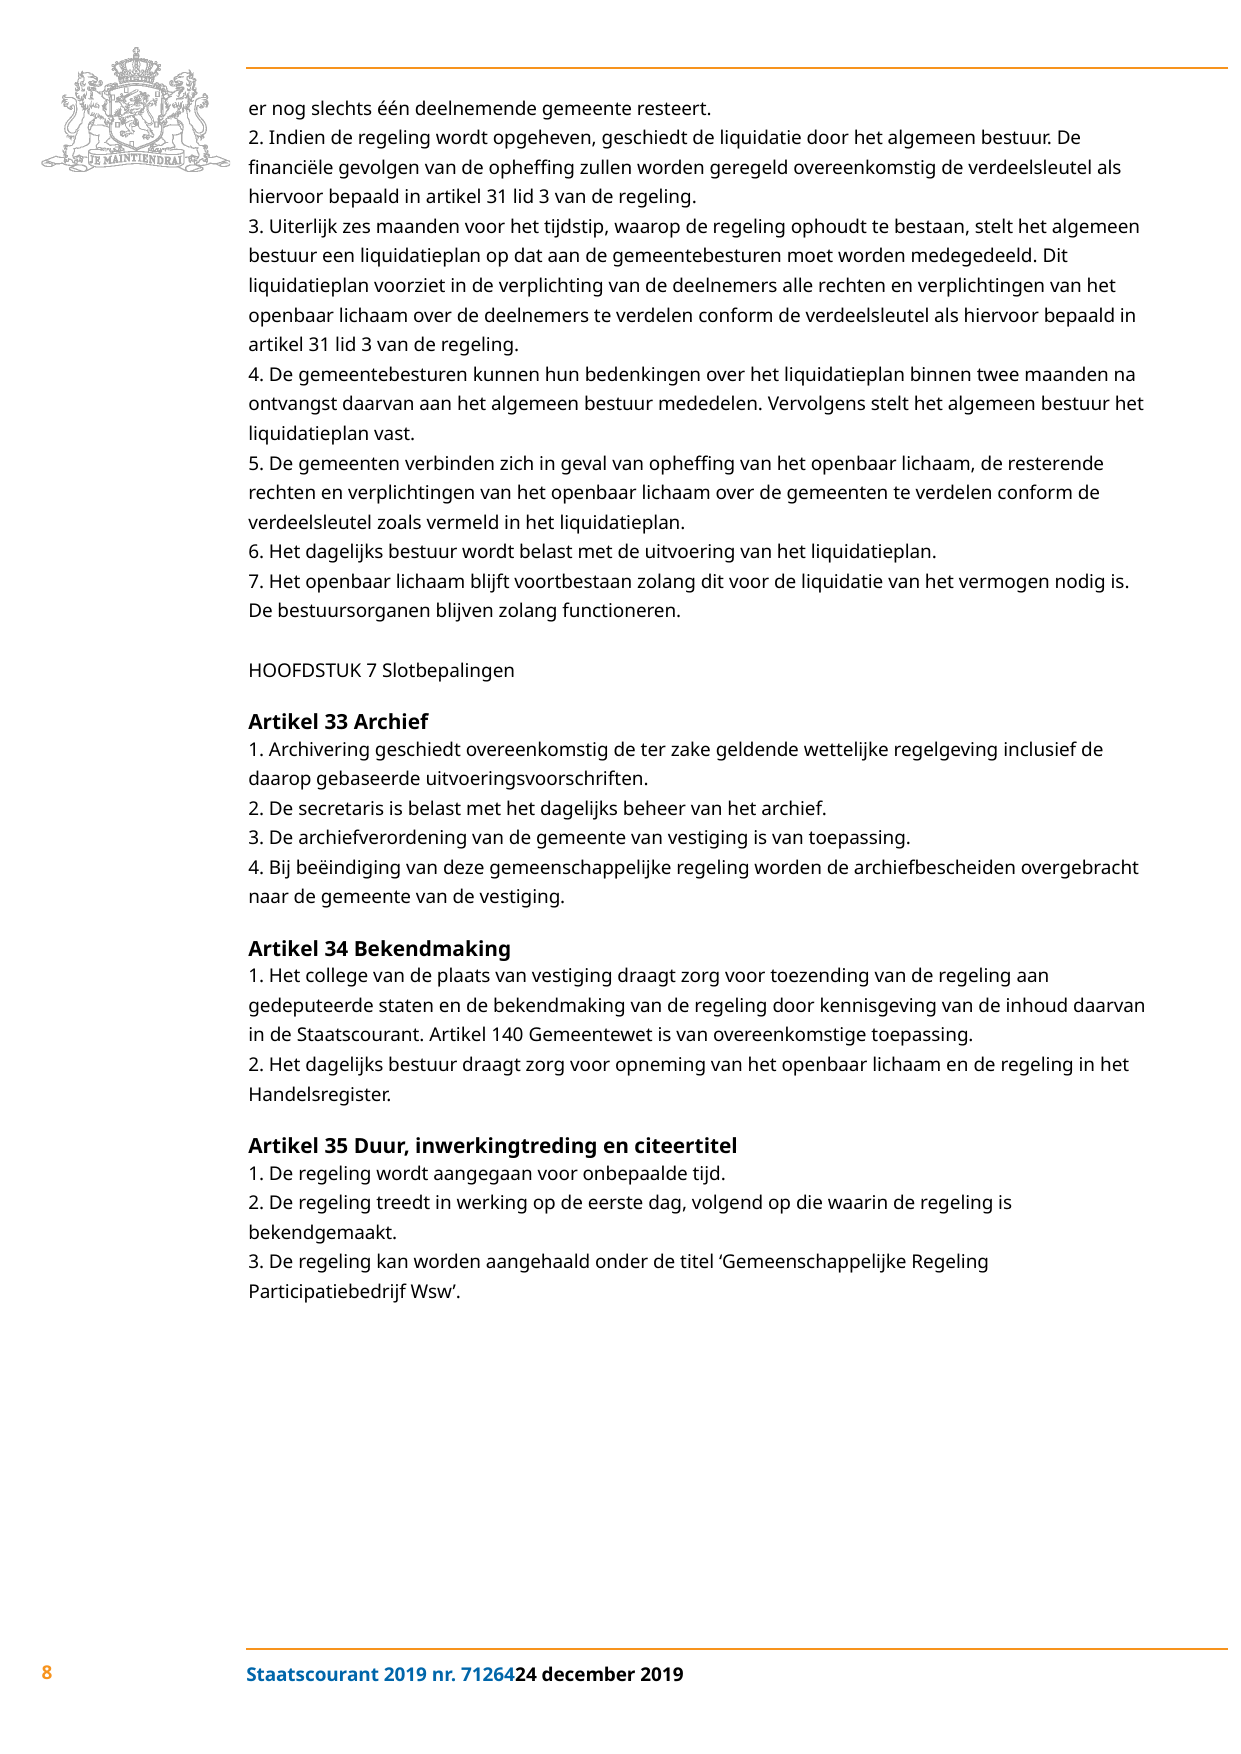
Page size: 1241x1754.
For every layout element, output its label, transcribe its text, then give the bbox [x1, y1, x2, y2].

text Artikel 34 Bekendmaking [248, 934, 1152, 962]
text 2. De secretaris is belast met het dagelijks beheer van het archief. [248, 795, 1152, 821]
text 3. De regeling kan worden aangehaald onder de titel ‘Gemeenschappelijke Regeling Participatiebedrijf Wsw’. [248, 1248, 1152, 1304]
text Artikel 33 Archief [248, 707, 1152, 736]
text HOOFDSTUK 7 Slotbepalingen [248, 657, 1152, 683]
text Artikel 35 Duur, inwerkingtreding en citeertitel [248, 1131, 1152, 1160]
text 4. Bij beëindiging van deze gemeenschappelijke regeling worden de archiefbescheiden overgebracht naar de gemeente van de vestiging. [248, 854, 1152, 909]
text 3. Uiterlijk zes maanden voor het tijdstip, waarop de regeling ophoudt te bestaan, stelt het algemeen bestuur een liquidatieplan op dat aan de gemeentebesturen moet worden medegedeeld. Dit liquidatieplan voorziet in de verplichting van de deelnemers alle rechten en verplichtingen van het openbaar lichaam over de deelnemers te verdelen conform de verdeelsleutel als hiervoor bepaald in artikel 31 lid 3 van de regeling. [248, 213, 1152, 357]
text 1. Het college van de plaats van vestiging draagt zorg voor toezending van de regeling aan gedeputeerde staten en de bekendmaking van de regeling door kennisgeving van de inhoud daarvan in de Staatscourant. Artikel 140 Gemeentewet is van overeenkomstige toepassing. [248, 962, 1152, 1047]
text 7. Het openbaar lichaam blijft voortbestaan zolang dit voor de liquidatie van het vermogen nodig is. De bestuursorganen blijven zolang functioneren. [248, 568, 1152, 623]
picture [41, 47, 231, 172]
text 4. De gemeentebesturen kunnen hun bedenkingen over het liquidatieplan binnen twee maanden na ontvangst daarvan aan het algemeen bestuur mededelen. Vervolgens stelt het algemeen bestuur het liquidatieplan vast. [248, 361, 1152, 446]
text er nog slechts één deelnemende gemeente resteert. [248, 95, 1152, 121]
text 6. Het dagelijks bestuur wordt belast met de uitvoering van het liquidatieplan. [248, 538, 1152, 564]
text 2. Indien de regeling wordt opgeheven, geschiedt de liquidatie door het algemeen bestuur. De financiële gevolgen van de opheffing zullen worden geregeld overeenkomstig de verdeelsleutel als hiervoor bepaald in artikel 31 lid 3 van de regeling. [248, 124, 1152, 209]
text 2. De regeling treedt in werking op de eerste dag, volgend op die waarin de regeling is bekendgemaakt. [248, 1189, 1152, 1244]
text 1. Archivering geschiedt overeenkomstig de ter zake geldende wettelijke regelgeving inclusief de daarop gebaseerde uitvoeringsvoorschriften. [248, 736, 1152, 791]
text 5. De gemeenten verbinden zich in geval van opheffing van het openbaar lichaam, de resterende rechten en verplichtingen van het openbaar lichaam over de gemeenten te verdelen conform de verdeelsleutel zoals vermeld in het liquidatieplan. [248, 450, 1152, 535]
text 3. De archiefverordening van de gemeente van vestiging is van toepassing. [248, 824, 1152, 850]
text 1. De regeling wordt aangegaan voor onbepaalde tijd. [248, 1160, 1152, 1185]
text 2. Het dagelijks bestuur draagt zorg voor opneming van het openbaar lichaam en de regeling in het Handelsregister. [248, 1051, 1152, 1107]
